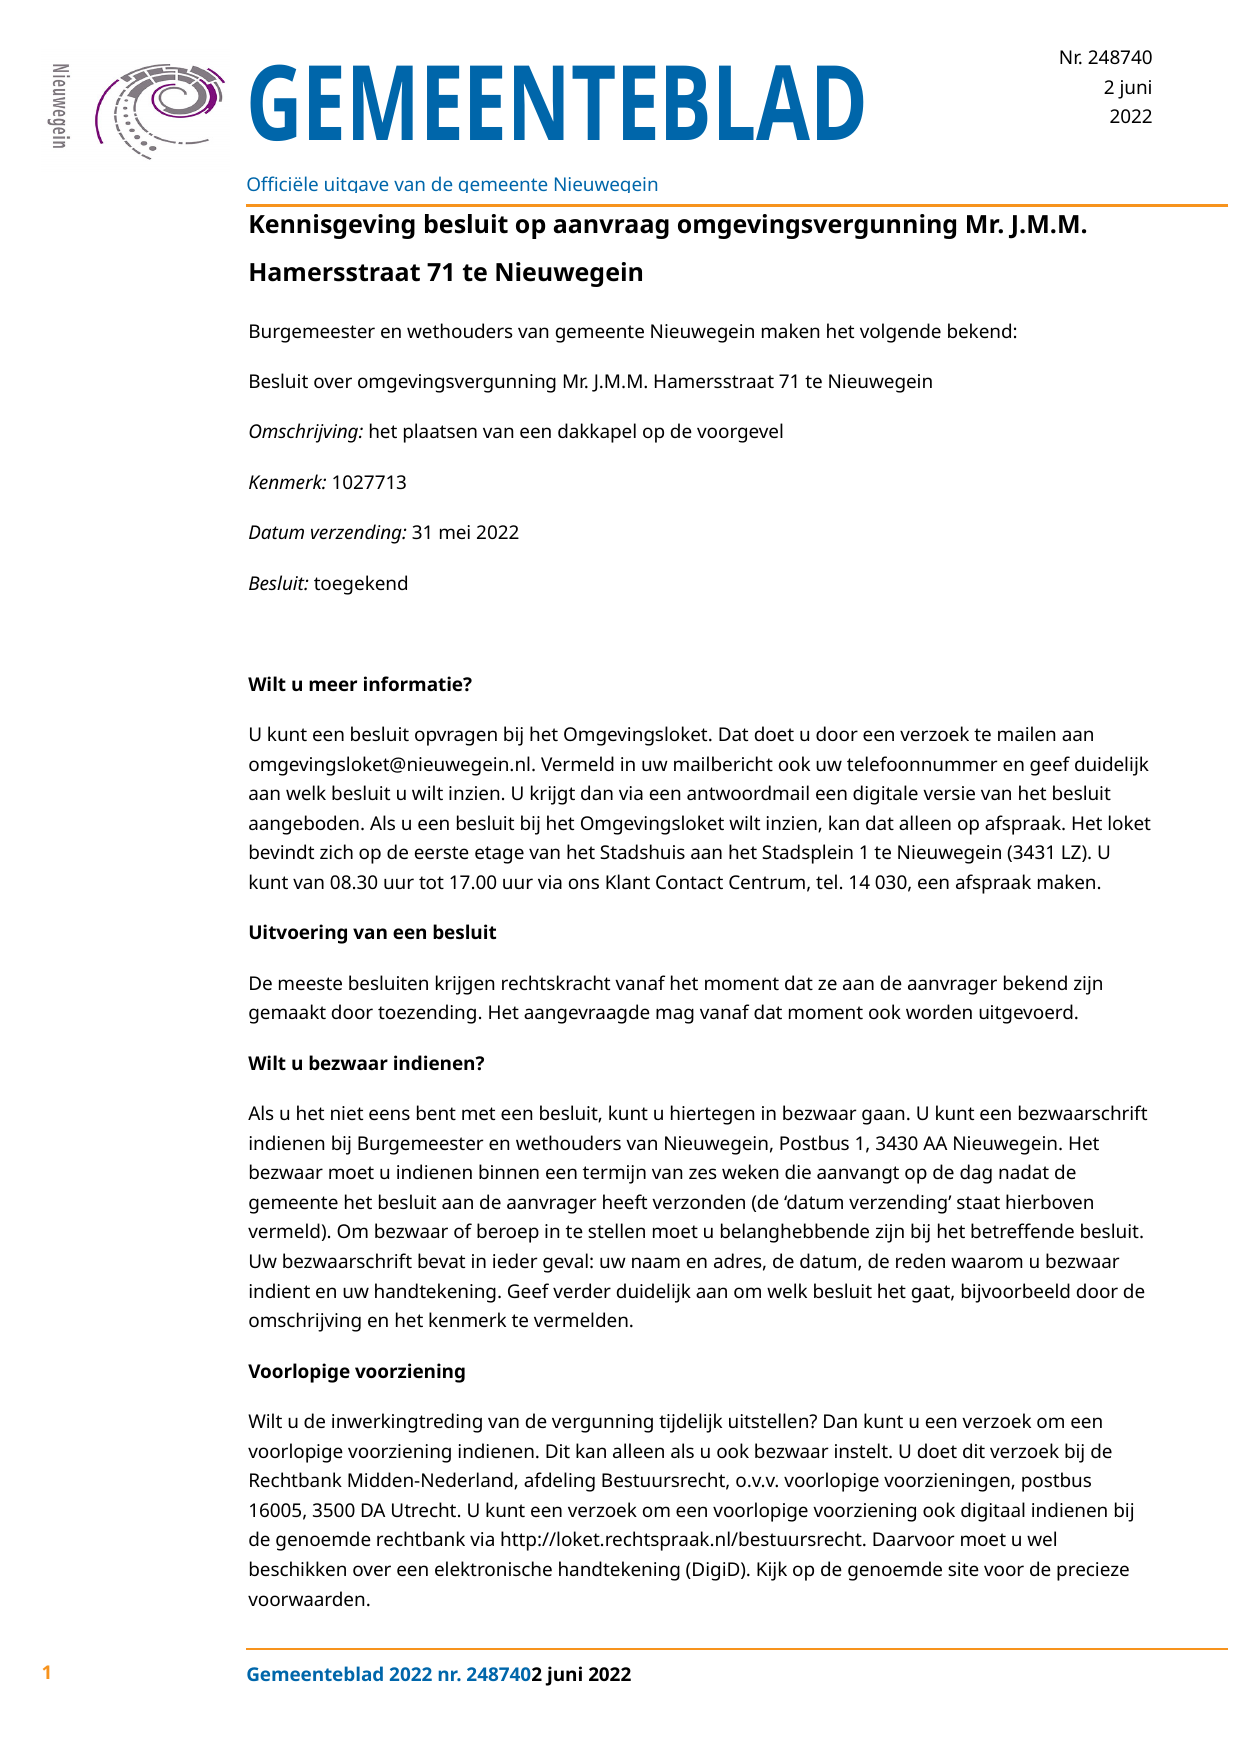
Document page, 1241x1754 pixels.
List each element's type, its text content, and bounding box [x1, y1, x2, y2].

text De meeste besluiten krijgen rechtskracht vanaf het moment dat ze aan de aanvrager bekend zijn gemaakt door toezending. Het aangevraagde mag vanaf dat moment ook worden uitgevoerd. [248, 970, 1152, 1025]
text Burgemeester en wethouders van gemeente Nieuwegein maken het volgende bekend: [248, 318, 1152, 344]
text Voorlopige voorziening [248, 1358, 1152, 1384]
text Omschrijving: het plaatsen van een dakkapel op de voorgevel [248, 419, 1152, 444]
text Wilt u meer informatie? [248, 671, 1152, 697]
text Kennisgeving besluit op aanvraag omgevingsvergunning Mr. J.M.M. Hamersstraat 71 te Nieuwegein [248, 207, 1152, 288]
text Besluit over omgevingsvergunning Mr. J.M.M. Hamersstraat 71 te Nieuwegein [248, 368, 1152, 394]
text Wilt u bezwaar indienen? [248, 1050, 1152, 1076]
text Als u het niet eens bent met een besluit, kunt u hiertegen in bezwaar gaan. U kunt een bezwaarschrift indienen bij Burgemeester en wethouders van Nieuwegein, Postbus 1, 3430 AA Nieuwegein. Het bezwaar moet u indienen binnen een termijn van zes weken die aanvangt op de dag nadat de gemeente het besluit aan de aanvrager heeft verzonden (de ‘datum verzending’ staat hierboven vermeld). Om bezwaar of beroep in te stellen moet u belanghebbende zijn bij het betreffende besluit. Uw bezwaarschrift bevat in ieder geval: uw naam en adres, de datum, de reden waarom u bezwaar indient en uw handtekening. Geef verder duidelijk aan om welk besluit het gaat, bijvoorbeeld door de omschrijving en het kenmerk te vermelden. [248, 1100, 1152, 1333]
text Wilt u de inwerkingtreding van de vergunning tijdelijk uitstellen? Dan kunt u een verzoek om een voorlopige voorziening indienen. Dit kan alleen als u ook bezwaar instelt. U doet dit verzoek bij de Rechtbank Midden-Nederland, afdeling Bestuursrecht, o.v.v. voorlopige voorzieningen, postbus 16005, 3500 DA Utrecht. U kunt een verzoek om een voorlopige voorziening ook digitaal indienen bij de genoemde rechtbank via http://loket.rechtspraak.nl/bestuursrecht. Daarvoor moet u wel beschikken over een elektronische handtekening (DigiD). Kijk op de genoemde site voor de precieze voorwaarden. [248, 1408, 1152, 1612]
text Uitvoering van een besluit [248, 919, 1152, 945]
text Kenmerk: 1027713 [248, 469, 1152, 495]
text Datum verzending: 31 mei 2022 [248, 519, 1152, 545]
text U kunt een besluit opvragen bij het Omgevingsloket. Dat doet u door een verzoek te mailen aan omgevingsloket@nieuwegein.nl. Vermeld in uw mailbericht ook uw telefoonnummer en geef duidelijk aan welk besluit u wilt inzien. U krijgt dan via een antwoordmail een digitale versie van het besluit aangeboden. Als u een besluit bij het Omgevingsloket wilt inzien, kan dat alleen op afspraak. Het loket bevindt zich op de eerste etage van het Stadshuis aan het Stadsplein 1 te Nieuwegein (3431 LZ). U kunt van 08.30 uur tot 17.00 uur via ons Klant Contact Centrum, tel. 14 030, een afspraak maken. [248, 721, 1152, 895]
picture [41, 47, 231, 172]
text Besluit: toegekend [248, 570, 1152, 596]
